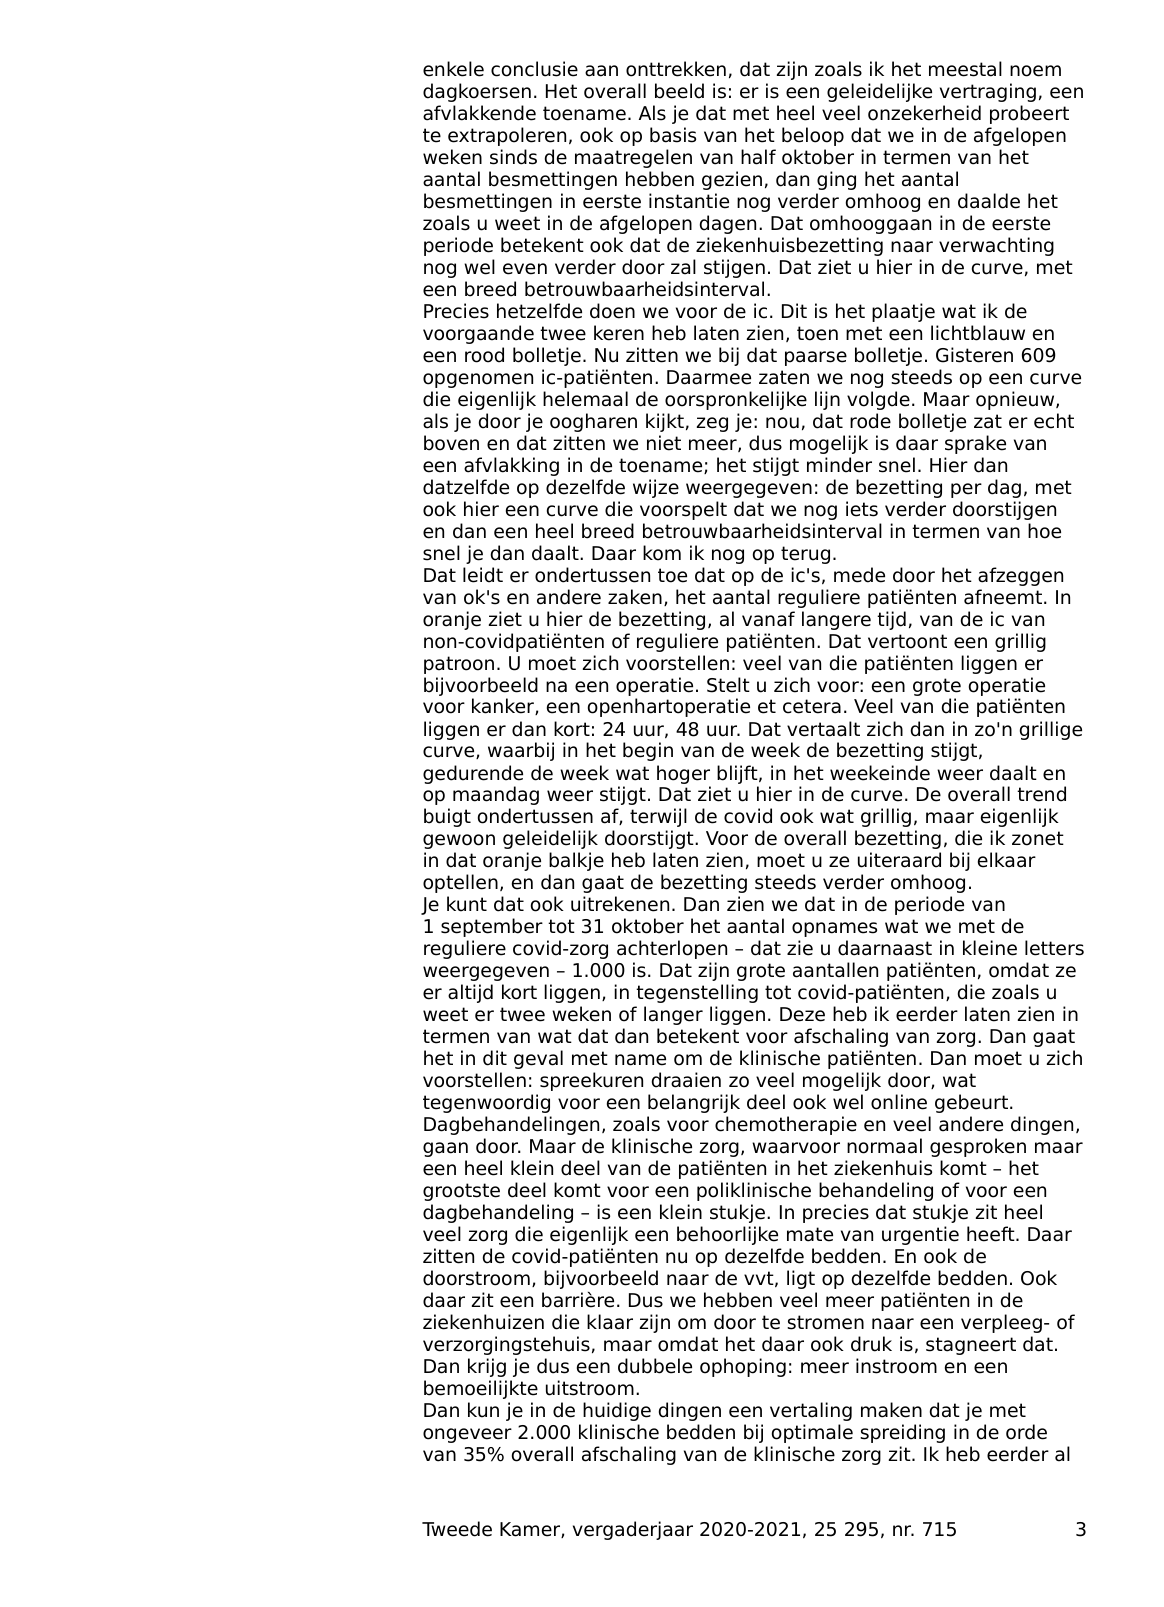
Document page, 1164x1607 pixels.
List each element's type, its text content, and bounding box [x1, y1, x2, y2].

text Dat leidt er ondertussen toe dat op de ic's, mede door het afzeggen van ok's en andere zaken, het aantal reguliere patiënten afneemt. In oranje ziet u hier de bezetting, al vanaf langere tijd, van de ic van non-covidpatiënten of reguliere patiënten. Dat vertoont een grillig patroon. U moet zich voorstellen: veel van die patiënten liggen er bijvoorbeeld na een operatie. Stelt u zich voor: een grote operatie voor kanker, een openhartoperatie et cetera. Veel van die patiënten liggen er dan kort: 24 uur, 48 uur. Dat vertaalt zich dan in zo'n grillige curve, waarbij in het begin van de week de bezetting stijgt, gedurende de week wat hoger blijft, in het weekeinde weer daalt en op maandag weer stijgt. Dat ziet u hier in de curve. De overall trend buigt ondertussen af, terwijl de covid ook wat grillig, maar eigenlijk gewoon geleidelijk doorstijgt. Voor de overall bezetting, die ik zonet in dat oranje balkje heb laten zien, moet u ze uiteraard bij elkaar optellen, en dan gaat de bezetting steeds verder omhoog. [422, 564, 1087, 894]
text Dan kun je in de huidige dingen een vertaling maken dat je met ongeveer 2.000 klinische bedden bij optimale spreiding in de orde van 35% overall afschaling van de klinische zorg zit. Ik heb eerder al [422, 1400, 1087, 1466]
text Je kunt dat ook uitrekenen. Dan zien we dat in de periode van 1 september tot 31 oktober het aantal opnames wat we met de reguliere covid-zorg achterlopen – dat zie u daarnaast in kleine letters weergegeven – 1.000 is. Dat zijn grote aantallen patiënten, omdat ze er altijd kort liggen, in tegenstelling tot covid-patiënten, die zoals u weet er twee weken of langer liggen. Deze heb ik eerder laten zien in termen van wat dat dan betekent voor afschaling van zorg. Dan gaat het in dit geval met name om de klinische patiënten. Dan moet u zich voorstellen: spreekuren draaien zo veel mogelijk door, wat tegenwoordig voor een belangrijk deel ook wel online gebeurt. Dagbehandelingen, zoals voor chemotherapie en veel andere dingen, gaan door. Maar de klinische zorg, waarvoor normaal gesproken maar een heel klein deel van de patiënten in het ziekenhuis komt – het grootste deel komt voor een poliklinische behandeling of voor een dagbehandeling – is een klein stukje. In precies dat stukje zit heel veel zorg die eigenlijk een behoorlijke mate van urgentie heeft. Daar zitten de covid-patiënten nu op dezelfde bedden. En ook de doorstroom, bijvoorbeeld naar de vvt, ligt op dezelfde bedden. Ook daar zit een barrière. Dus we hebben veel meer patiënten in de ziekenhuizen die klaar zijn om door te stromen naar een verpleeg- of verzorgingstehuis, maar omdat het daar ook druk is, stagneert dat. Dan krijg je dus een dubbele ophoping: meer instroom en een bemoeilijkte uitstroom. [422, 894, 1087, 1400]
text enkele conclusie aan onttrekken, dat zijn zoals ik het meestal noem dagkoersen. Het overall beeld is: er is een geleidelijke vertraging, een afvlakkende toename. Als je dat met heel veel onzekerheid probeert te extrapoleren, ook op basis van het beloop dat we in de afgelopen weken sinds de maatregelen van half oktober in termen van het aantal besmettingen hebben gezien, dan ging het aantal besmettingen in eerste instantie nog verder omhoog en daalde het zoals u weet in de afgelopen dagen. Dat omhooggaan in de eerste periode betekent ook dat de ziekenhuisbezetting naar verwachting nog wel even verder door zal stijgen. Dat ziet u hier in de curve, met een breed betrouwbaarheidsinterval. [422, 59, 1087, 301]
text Precies hetzelfde doen we voor de ic. Dit is het plaatje wat ik de voorgaande twee keren heb laten zien, toen met een lichtblauw en een rood bolletje. Nu zitten we bij dat paarse bolletje. Gisteren 609 opgenomen ic-patiënten. Daarmee zaten we nog steeds op een curve die eigenlijk helemaal de oorspronkelijke lijn volgde. Maar opnieuw, als je door je oogharen kijkt, zeg je: nou, dat rode bolletje zat er echt boven en dat zitten we niet meer, dus mogelijk is daar sprake van een afvlakking in de toename; het stijgt minder snel. Hier dan datzelfde op dezelfde wijze weergegeven: de bezetting per dag, met ook hier een curve die voorspelt dat we nog iets verder doorstijgen en dan een heel breed betrouwbaarheidsinterval in termen van hoe snel je dan daalt. Daar kom ik nog op terug. [422, 301, 1087, 564]
